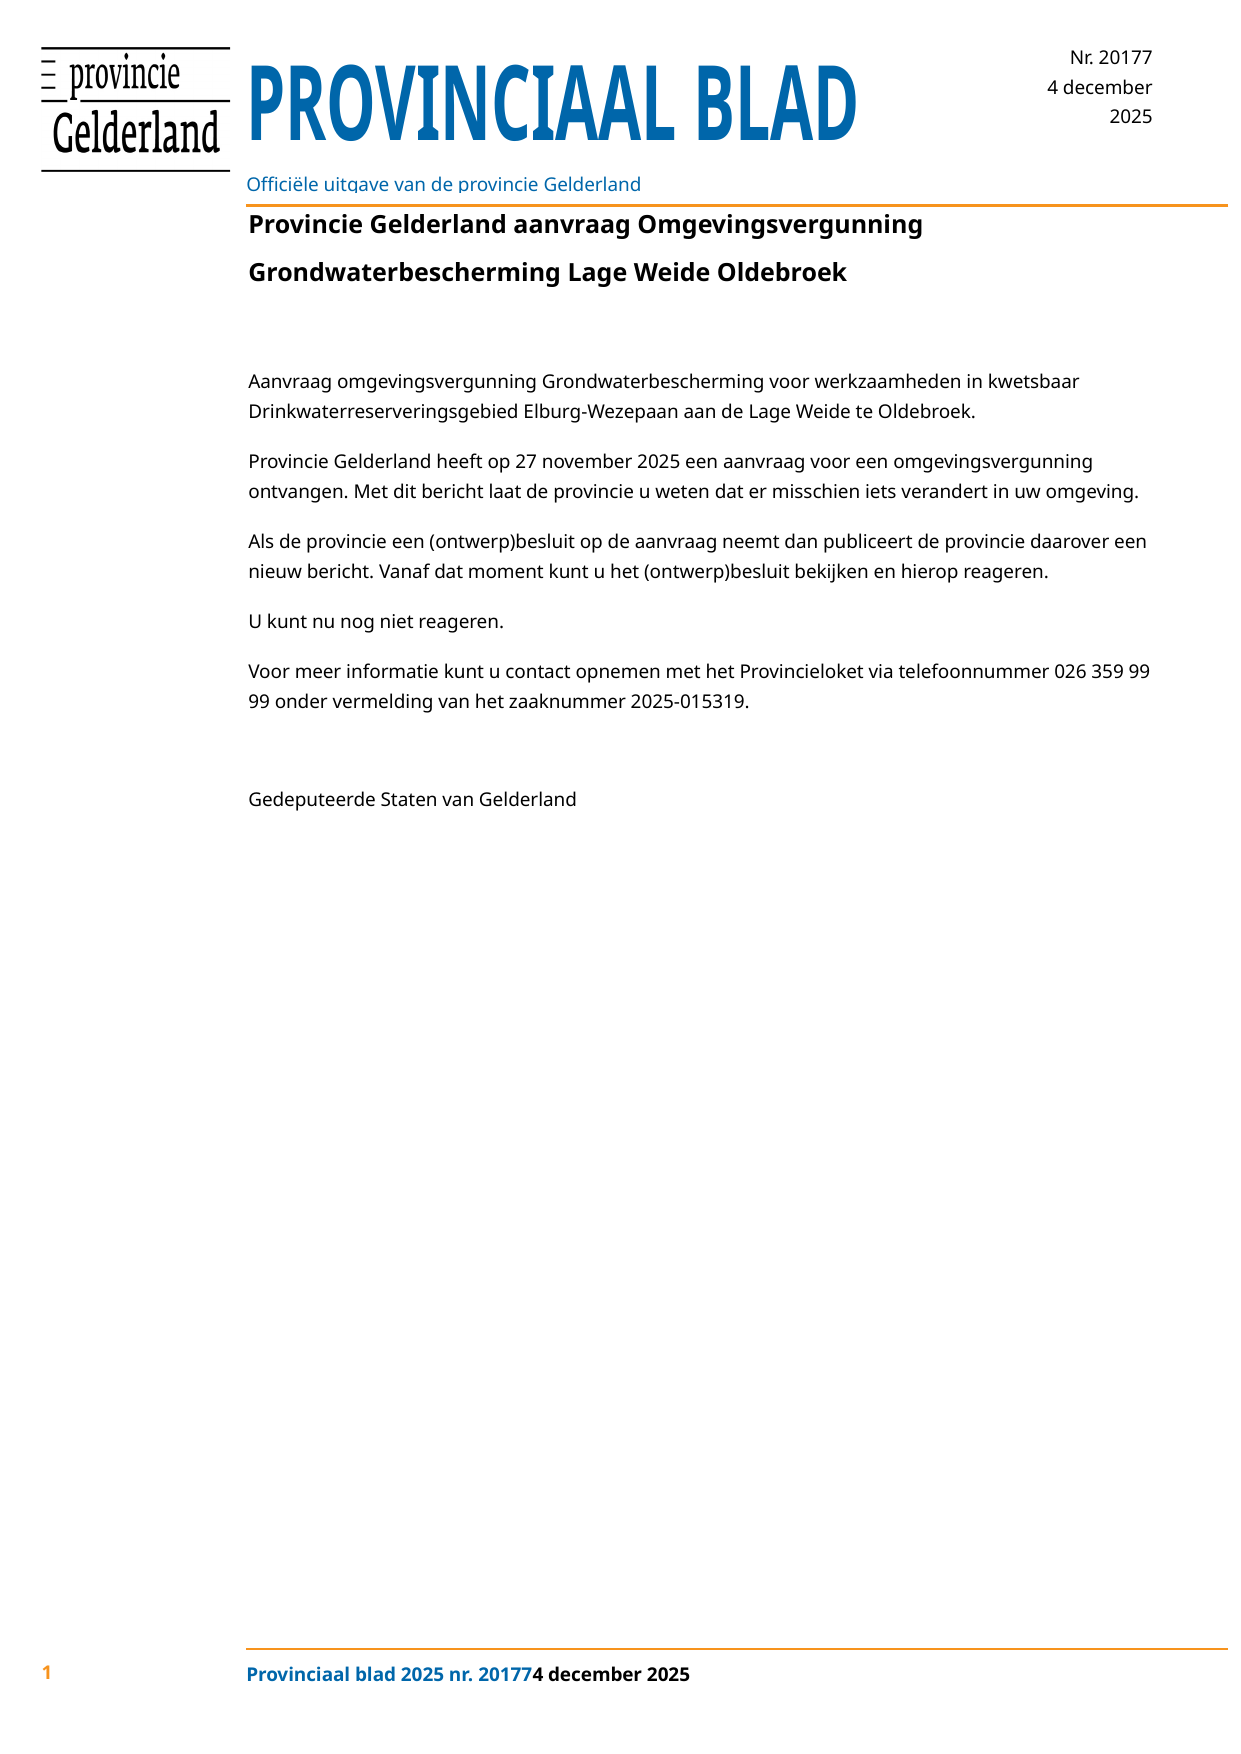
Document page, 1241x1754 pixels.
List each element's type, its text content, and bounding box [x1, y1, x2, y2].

text Aanvraag omgevingsvergunning Grondwaterbescherming voor werkzaamheden in kwetsbaar Drinkwaterreserveringsgebied Elburg-Wezepaan aan de Lage Weide te Oldebroek. [248, 368, 1152, 424]
text Als de provincie een (ontwerp)besluit op de aanvraag neemt dan publiceert de provincie daarover een nieuw bericht. Vanaf dat moment kunt u het (ontwerp)besluit bekijken en hierop reageren. [248, 528, 1152, 584]
text Voor meer informatie kunt u contact opnemen met het Provincieloket via telefoonnummer 026 359 99 99 onder vermelding van het zaaknummer 2025-015319. [248, 659, 1152, 714]
text U kunt nu nog niet reageren. [248, 608, 1152, 634]
picture [41, 47, 231, 172]
text Provincie Gelderland heeft op 27 november 2025 een aanvraag voor een omgevingsvergunning ontvangen. Met dit bericht laat de provincie u weten dat er misschien iets verandert in uw omgeving. [248, 448, 1152, 504]
text Gedeputeerde Staten van Gelderland [248, 787, 1152, 812]
text Provincie Gelderland aanvraag Omgevingsvergunning Grondwaterbescherming Lage Weide Oldebroek [248, 207, 1152, 288]
